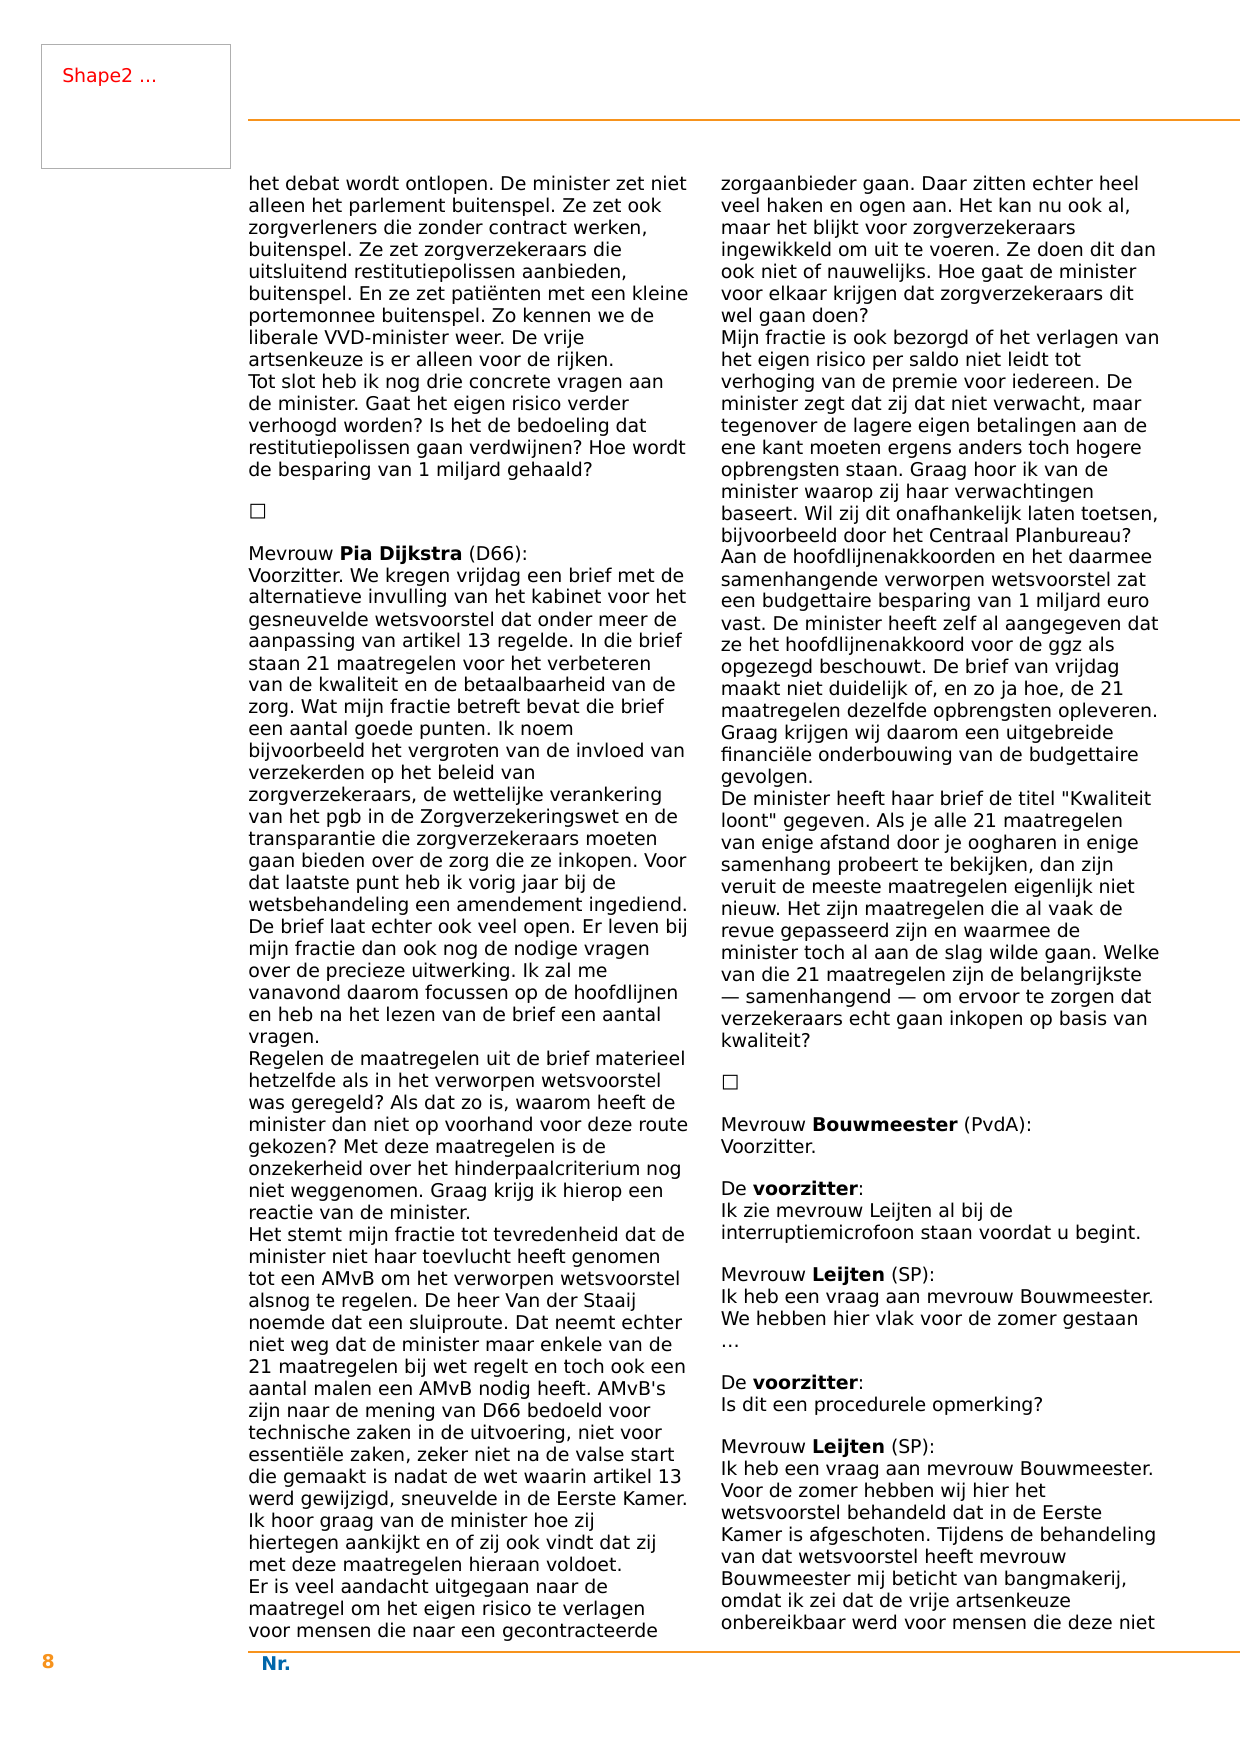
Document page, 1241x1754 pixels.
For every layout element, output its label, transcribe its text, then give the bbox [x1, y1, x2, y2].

text ⬜ [721, 1072, 1163, 1094]
text Mevrouw Leijten (SP): [721, 1436, 1163, 1458]
text Er is veel aandacht uitgegaan naar de maatregel om het eigen risico te verlagen voor mensen die naar een gecontracteerde [248, 1576, 691, 1641]
text Ik heb een vraag aan mevrouw Bouwmeester. Voor de zomer hebben wij hier het wetsvoorstel behandeld dat in de Eerste Kamer is afgeschoten. Tijdens de behandeling van dat wetsvoorstel heeft mevrouw Bouwmeester mij beticht van bangmakerij, omdat ik zei dat de vrije artsenkeuze onbereikbaar werd voor mensen die deze niet [721, 1458, 1163, 1633]
text zorgaanbieder gaan. Daar zitten echter heel veel haken en ogen aan. Het kan nu ook al, maar het blijkt voor zorgverzekeraars ingewikkeld om uit te voeren. Ze doen dit dan ook niet of nauwelijks. Hoe gaat de minister voor elkaar krijgen dat zorgverzekeraars dit wel gaan doen? [721, 173, 1163, 327]
text Mevrouw Pia Dijkstra (D66): [248, 542, 691, 564]
text Mijn fractie is ook bezorgd of het verlagen van het eigen risico per saldo niet leidt tot verhoging van de premie voor iedereen. De minister zegt dat zij dat niet verwacht, maar tegenover de lagere eigen betalingen aan de ene kant moeten ergens anders toch hogere opbrengsten staan. Graag hoor ik van de minister waarop zij haar verwachtingen baseert. Wil zij dit onafhankelijk laten toetsen, bijvoorbeeld door het Centraal Planbureau? [721, 327, 1163, 546]
text Voorzitter. [721, 1136, 1163, 1158]
text Tot slot heb ik nog drie concrete vragen aan de minister. Gaat het eigen risico verder verhoogd worden? Is het de bedoeling dat restitutiepolissen gaan verdwijnen? Hoe wordt de besparing van 1 miljard gehaald? [248, 371, 691, 481]
text Ik heb een vraag aan mevrouw Bouwmeester. We hebben hier vlak voor de zomer gestaan … [721, 1286, 1163, 1352]
text Het stemt mijn fractie tot tevredenheid dat de minister niet haar toevlucht heeft genomen tot een AMvB om het verworpen wetsvoorstel alsnog te regelen. De heer Van der Staaij noemde dat een sluiproute. Dat neemt echter niet weg dat de minister maar enkele van de 21 maatregelen bij wet regelt en toch ook een aantal malen een AMvB nodig heeft. AMvB's zijn naar de mening van D66 bedoeld voor technische zaken in de uitvoering, niet voor essentiële zaken, zeker niet na de valse start die gemaakt is nadat de wet waarin artikel 13 werd gewijzigd, sneuvelde in de Eerste Kamer. Ik hoor graag van de minister hoe zij hiertegen aankijkt en of zij ook vindt dat zij met deze maatregelen hieraan voldoet. [248, 1224, 691, 1576]
text De minister heeft haar brief de titel "Kwaliteit loont" gegeven. Als je alle 21 maatregelen van enige afstand door je oogharen in enige samenhang probeert te bekijken, dan zijn veruit de meeste maatregelen eigenlijk niet nieuw. Het zijn maatregelen die al vaak de revue gepasseerd zijn en waarmee de minister toch al aan de slag wilde gaan. Welke van die 21 maatregelen zijn de belangrijkste — samenhangend — om ervoor te zorgen dat verzekeraars echt gaan inkopen op basis van kwaliteit? [721, 788, 1163, 1052]
text De voorzitter: [721, 1372, 1163, 1394]
text Is dit een procedurele opmerking? [721, 1394, 1163, 1416]
text Ik zie mevrouw Leijten al bij de interruptiemicrofoon staan voordat u begint. [721, 1200, 1163, 1244]
text het debat wordt ontlopen. De minister zet niet alleen het parlement buitenspel. Ze zet ook zorgverleners die zonder contract werken, buitenspel. Ze zet zorgverzekeraars die uitsluitend restitutiepolissen aanbieden, buitenspel. En ze zet patiënten met een kleine portemonnee buitenspel. Zo kennen we de liberale VVD-minister weer. De vrije artsenkeuze is er alleen voor de rijken. [248, 173, 691, 371]
text Voorzitter. We kregen vrijdag een brief met de alternatieve invulling van het kabinet voor het gesneuvelde wetsvoorstel dat onder meer de aanpassing van artikel 13 regelde. In die brief staan 21 maatregelen voor het verbeteren van de kwaliteit en de betaalbaarheid van de zorg. Wat mijn fractie betreft bevat die brief een aantal goede punten. Ik noem bijvoorbeeld het vergroten van de invloed van verzekerden op het beleid van zorgverzekeraars, de wettelijke verankering van het pgb in de Zorgverzekeringswet en de transparantie die zorgverzekeraars moeten gaan bieden over de zorg die ze inkopen. Voor dat laatste punt heb ik vorig jaar bij de wetsbehandeling een amendement ingediend. De brief laat echter ook veel open. Er leven bij mijn fractie dan ook nog de nodige vragen over de precieze uitwerking. Ik zal me vanavond daarom focussen op de hoofdlijnen en heb na het lezen van de brief een aantal vragen. [248, 564, 691, 1048]
text Regelen de maatregelen uit de brief materieel hetzelfde als in het verworpen wetsvoorstel was geregeld? Als dat zo is, waarom heeft de minister dan niet op voorhand voor deze route gekozen? Met deze maatregelen is de onzekerheid over het hinderpaalcriterium nog niet weggenomen. Graag krijg ik hierop een reactie van de minister. [248, 1048, 691, 1224]
text Mevrouw Bouwmeester (PvdA): [721, 1114, 1163, 1136]
text Mevrouw Leijten (SP): [721, 1264, 1163, 1286]
text Aan de hoofdlijnenakkoorden en het daarmee samenhangende verworpen wetsvoorstel zat een budgettaire besparing van 1 miljard euro vast. De minister heeft zelf al aangegeven dat ze het hoofdlijnenakkoord voor de ggz als opgezegd beschouwt. De brief van vrijdag maakt niet duidelijk of, en zo ja hoe, de 21 maatregelen dezelfde opbrengsten opleveren. Graag krijgen wij daarom een uitgebreide financiële onderbouwing van de budgettaire gevolgen. [721, 546, 1163, 788]
text ⬜ [248, 501, 691, 522]
text De voorzitter: [721, 1178, 1163, 1200]
